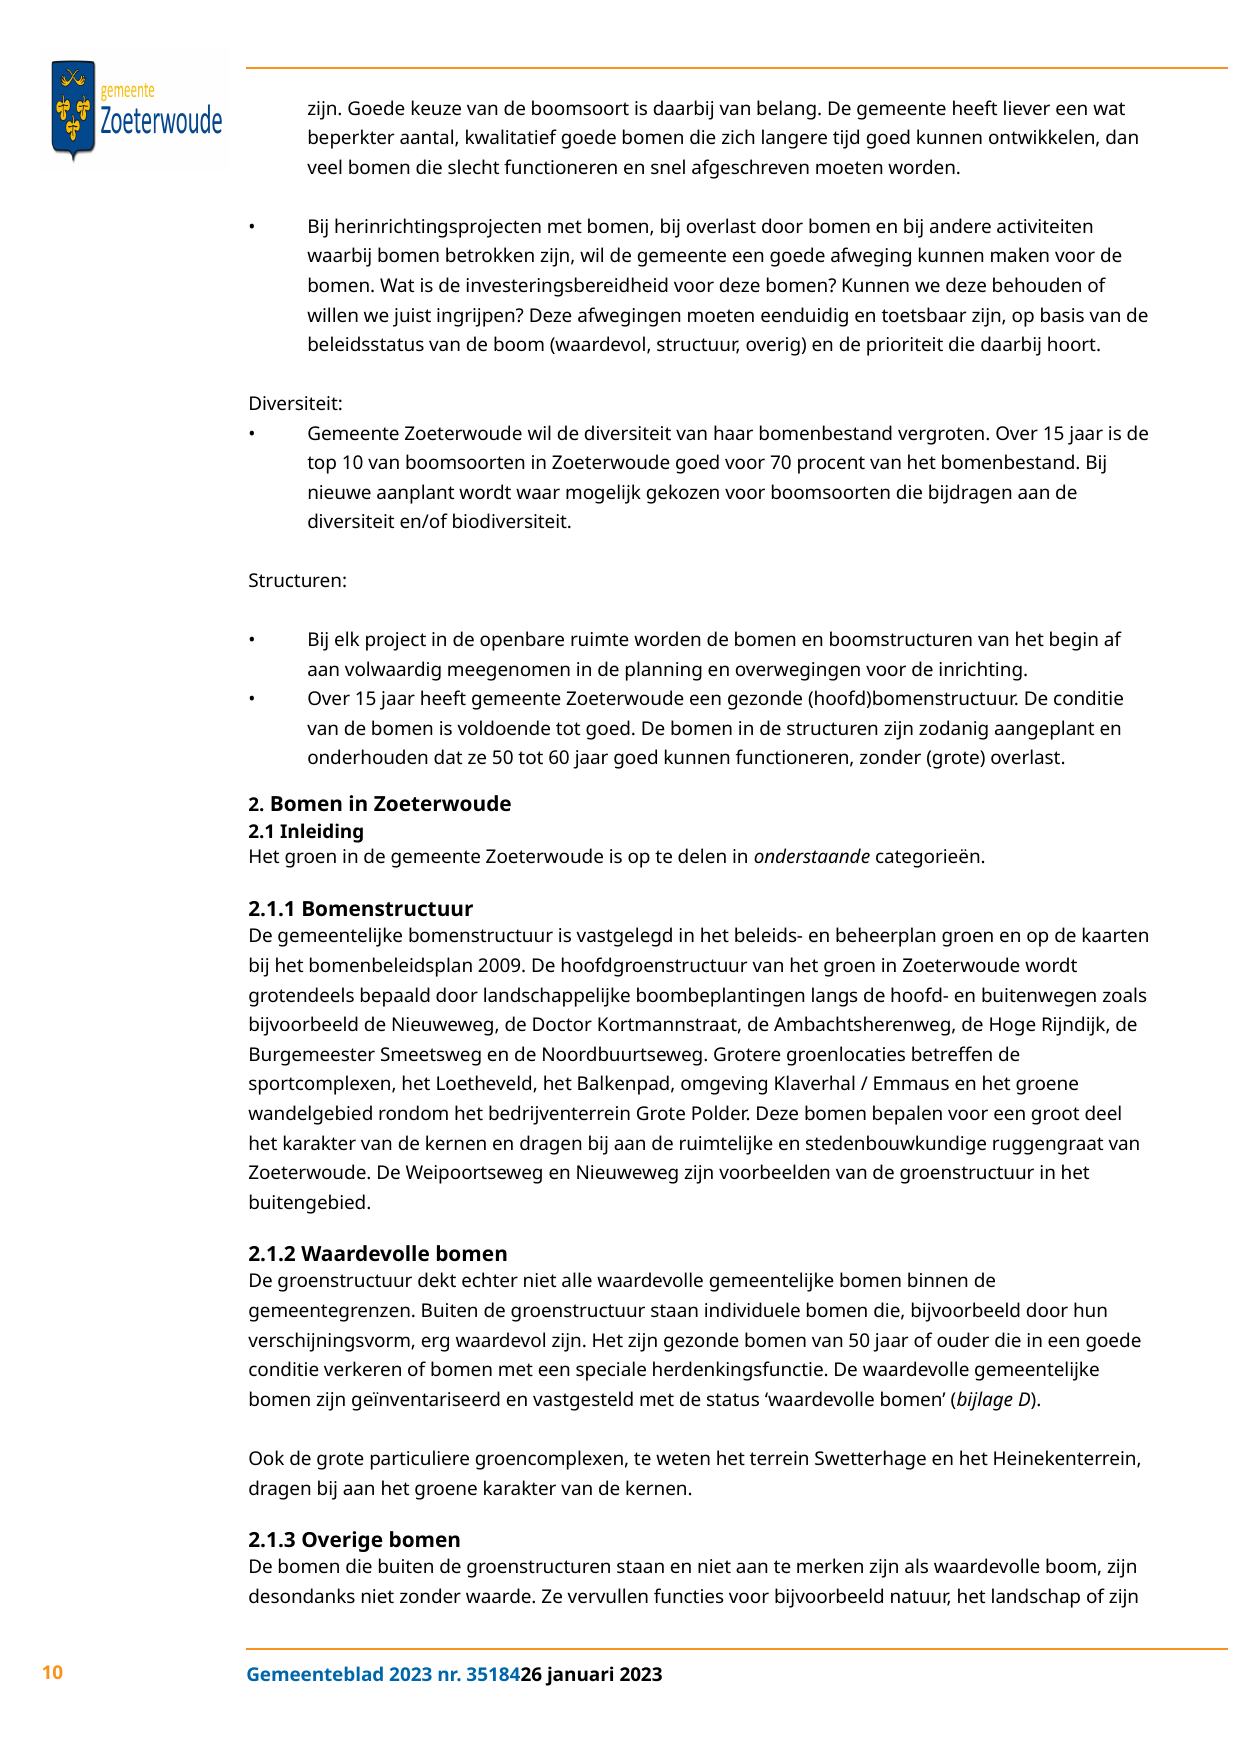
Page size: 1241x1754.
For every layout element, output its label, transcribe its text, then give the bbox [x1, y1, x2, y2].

text 2.1.1 Bomenstructuur [248, 894, 1152, 923]
picture [41, 47, 231, 172]
table_header Diversiteit: Gemeente Zoeterwoude wil de diversiteit van haar bomenbestand vergroten. Over 15 jaar is de top 10 van boomsoorten in Zoeterwoude goed voor 70 procent van het bomenbestand. Bij nieuwe aanplant wordt waar mogelijk gekozen voor boomsoorten die bijdragen aan de diversiteit en/of biodiversiteit. [248, 390, 1152, 534]
text 2.1.3 Overige bomen [248, 1525, 1152, 1554]
text De gemeentelijke bomenstructuur is vastgelegd in het beleids- en beheerplan groen en op de kaarten bij het bomenbeleidsplan 2009. De hoofdgroenstructuur van het groen in Zoeterwoude wordt grotendeels bepaald door landschappelijke boombeplantingen langs de hoofd- en buitenwegen zoals bijvoorbeeld de Nieuweweg, de Doctor Kortmannstraat, de Ambachtsherenweg, de Hoge Rijndijk, de Burgemeester Smeetsweg en de Noordbuurtseweg. Grotere groenlocaties betreffen de sportcomplexen, het Loetheveld, het Balkenpad, omgeving Klaverhal / Emmaus en het groene wandelgebied rondom het bedrijventerrein Grote Polder. Deze bomen bepalen voor een groot deel het karakter van de kernen en dragen bij aan de ruimtelijke en stedenbouwkundige ruggengraat van Zoeterwoude. De Weipoortseweg en Nieuweweg zijn voorbeelden van de groenstructuur in het buitengebied. [248, 923, 1152, 1214]
text 2.1 Inleiding [248, 818, 1152, 844]
text Het groen in de gemeente Zoeterwoude is op te delen in onderstaande categorieën. [248, 844, 1152, 869]
text Ook de grote particuliere groencomplexen, te weten het terrein Swetterhage en het Heinekenterrein, dragen bij aan het groene karakter van de kernen. [248, 1445, 1152, 1501]
text De bomen die buiten de groenstructuren staan en niet aan te merken zijn als waardevolle boom, zijn desondanks niet zonder waarde. Ze vervullen functies voor bijvoorbeeld natuur, het landschap of zijn [248, 1554, 1152, 1609]
table_header Structuren: Bij elk project in de openbare ruimte worden de bomen en boomstructuren van het begin af aan volwaardig meegenomen in de planning en overwegingen voor de inrichting. Over 15 jaar heeft gemeente Zoeterwoude een gezonde (hoofd)bomenstructuur. De conditie van de bomen is voldoende tot goed. De bomen in de structuren zijn zodanig aangeplant en onderhouden dat ze 50 tot 60 jaar goed kunnen functioneren, zonder (grote) overlast. [248, 567, 1152, 770]
text 2. Bomen in Zoeterwoude [248, 789, 1152, 818]
text 2.1.2 Waardevolle bomen [248, 1239, 1152, 1268]
table_header zijn. Goede keuze van de boomsoort is daarbij van belang. De gemeente heeft liever een wat beperkter aantal, kwalitatief goede bomen die zich langere tijd goed kunnen ontwikkelen, dan veel bomen die slecht functioneren en snel afgeschreven moeten worden. Bij herinrichtingsprojecten met bomen, bij overlast door bomen en bij andere activiteiten waarbij bomen betrokken zijn, wil de gemeente een goede afweging kunnen maken voor de bomen. Wat is de investeringsbereidheid voor deze bomen? Kunnen we deze behouden of willen we juist ingrijpen? Deze afwegingen moeten eenduidig en toetsbaar zijn, op basis van de beleidsstatus van de boom (waardevol, structuur, overig) en de prioriteit die daarbij hoort. [248, 95, 1152, 357]
text De groenstructuur dekt echter niet alle waardevolle gemeentelijke bomen binnen de gemeentegrenzen. Buiten de groenstructuur staan individuele bomen die, bijvoorbeeld door hun verschijningsvorm, erg waardevol zijn. Het zijn gezonde bomen van 50 jaar of ouder die in een goede conditie verkeren of bomen met een speciale herdenkingsfunctie. De waardevolle gemeentelijke bomen zijn geïnventariseerd en vastgesteld met de status ‘waardevolle bomen’ (bijlage D). [248, 1268, 1152, 1412]
